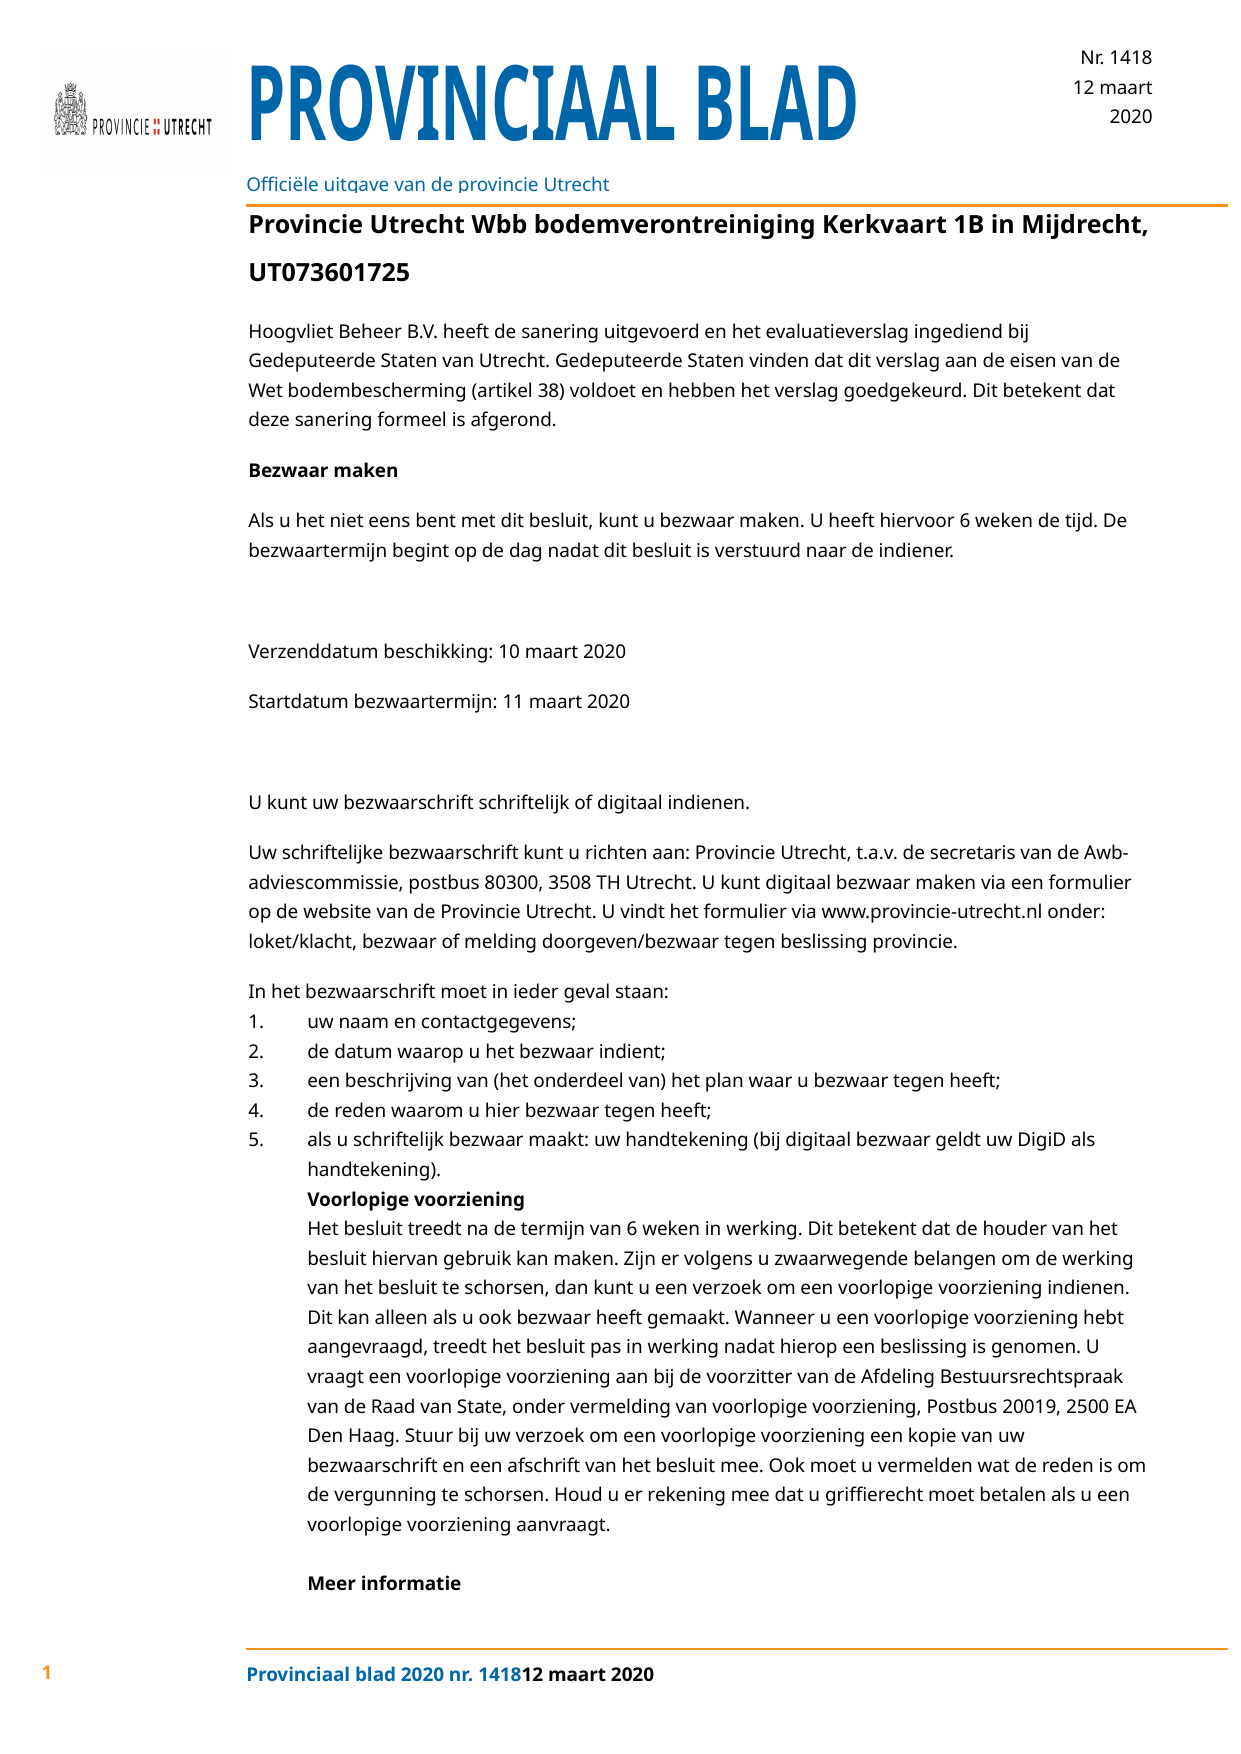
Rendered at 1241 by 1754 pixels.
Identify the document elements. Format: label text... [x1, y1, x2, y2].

list uw naam en contactgegevens; [248, 1008, 1152, 1034]
text Bezwaar maken [248, 457, 1152, 483]
text Startdatum bezwaartermijn: 11 maart 2020 [248, 688, 1152, 714]
text In het bezwaarschrift moet in ieder geval staan: [248, 979, 1152, 1004]
list als u schriftelijk bezwaar maakt: uw handtekening (bij digitaal bezwaar geldt uw DigiD als handtekening). [248, 1127, 1152, 1182]
list Voorlopige voorziening [248, 1186, 1152, 1212]
list een beschrijving van (het onderdeel van) het plan waar u bezwaar tegen heeft; [248, 1067, 1152, 1093]
list Het besluit treedt na de termijn van 6 weken in werking. Dit betekent dat de houder van het besluit hiervan gebruik kan maken. Zijn er volgens u zwaarwegende belangen om de werking van het besluit te schorsen, dan kunt u een verzoek om een voorlopige voorziening indienen. Dit kan alleen als u ook bezwaar heeft gemaakt. Wanneer u een voorlopige voorziening hebt aangevraagd, treedt het besluit pas in werking nadat hierop een beslissing is genomen. U vraagt een voorlopige voorziening aan bij de voorzitter van de Afdeling Bestuursrechtspraak van de Raad van State, onder vermelding van voorlopige voorziening, Postbus 20019, 2500 EA Den Haag. Stuur bij uw verzoek om een voorlopige voorziening een kopie van uw bezwaarschrift en een afschrift van het besluit mee. Ook moet u vermelden wat de reden is om de vergunning te schorsen. Houd u er rekening mee dat u griffierecht moet betalen als u een voorlopige voorziening aanvraagt. [248, 1215, 1152, 1537]
list Meer informatie [248, 1570, 1152, 1596]
text U kunt uw bezwaarschrift schriftelijk of digitaal indienen. [248, 789, 1152, 815]
text Verzenddatum beschikking: 10 maart 2020 [248, 638, 1152, 664]
text Als u het niet eens bent met dit besluit, kunt u bezwaar maken. U heeft hiervoor 6 weken de tijd. De bezwaartermijn begint op de dag nadat dit besluit is verstuurd naar de indiener. [248, 507, 1152, 563]
list de reden waarom u hier bezwaar tegen heeft; [248, 1097, 1152, 1123]
list de datum waarop u het bezwaar indient; [248, 1038, 1152, 1064]
text Hoogvliet Beheer B.V. heeft de sanering uitgevoerd en het evaluatieverslag ingediend bij Gedeputeerde Staten van Utrecht. Gedeputeerde Staten vinden dat dit verslag aan de eisen van de Wet bodembescherming (artikel 38) voldoet en hebben het verslag goedgekeurd. Dit betekent dat deze sanering formeel is afgerond. [248, 318, 1152, 432]
text Uw schriftelijke bezwaarschrift kunt u richten aan: Provincie Utrecht, t.a.v. de secretaris van de Awb-adviescommissie, postbus 80300, 3508 TH Utrecht. U kunt digitaal bezwaar maken via een formulier op de website van de Provincie Utrecht. U vindt het formulier via www.provincie-utrecht.nl onder: loket/klacht, bezwaar of melding doorgeven/bezwaar tegen beslissing provincie. [248, 839, 1152, 954]
text Provincie Utrecht Wbb bodemverontreiniging Kerkvaart 1B in Mijdrecht, UT073601725 [248, 207, 1152, 288]
picture [41, 47, 231, 172]
